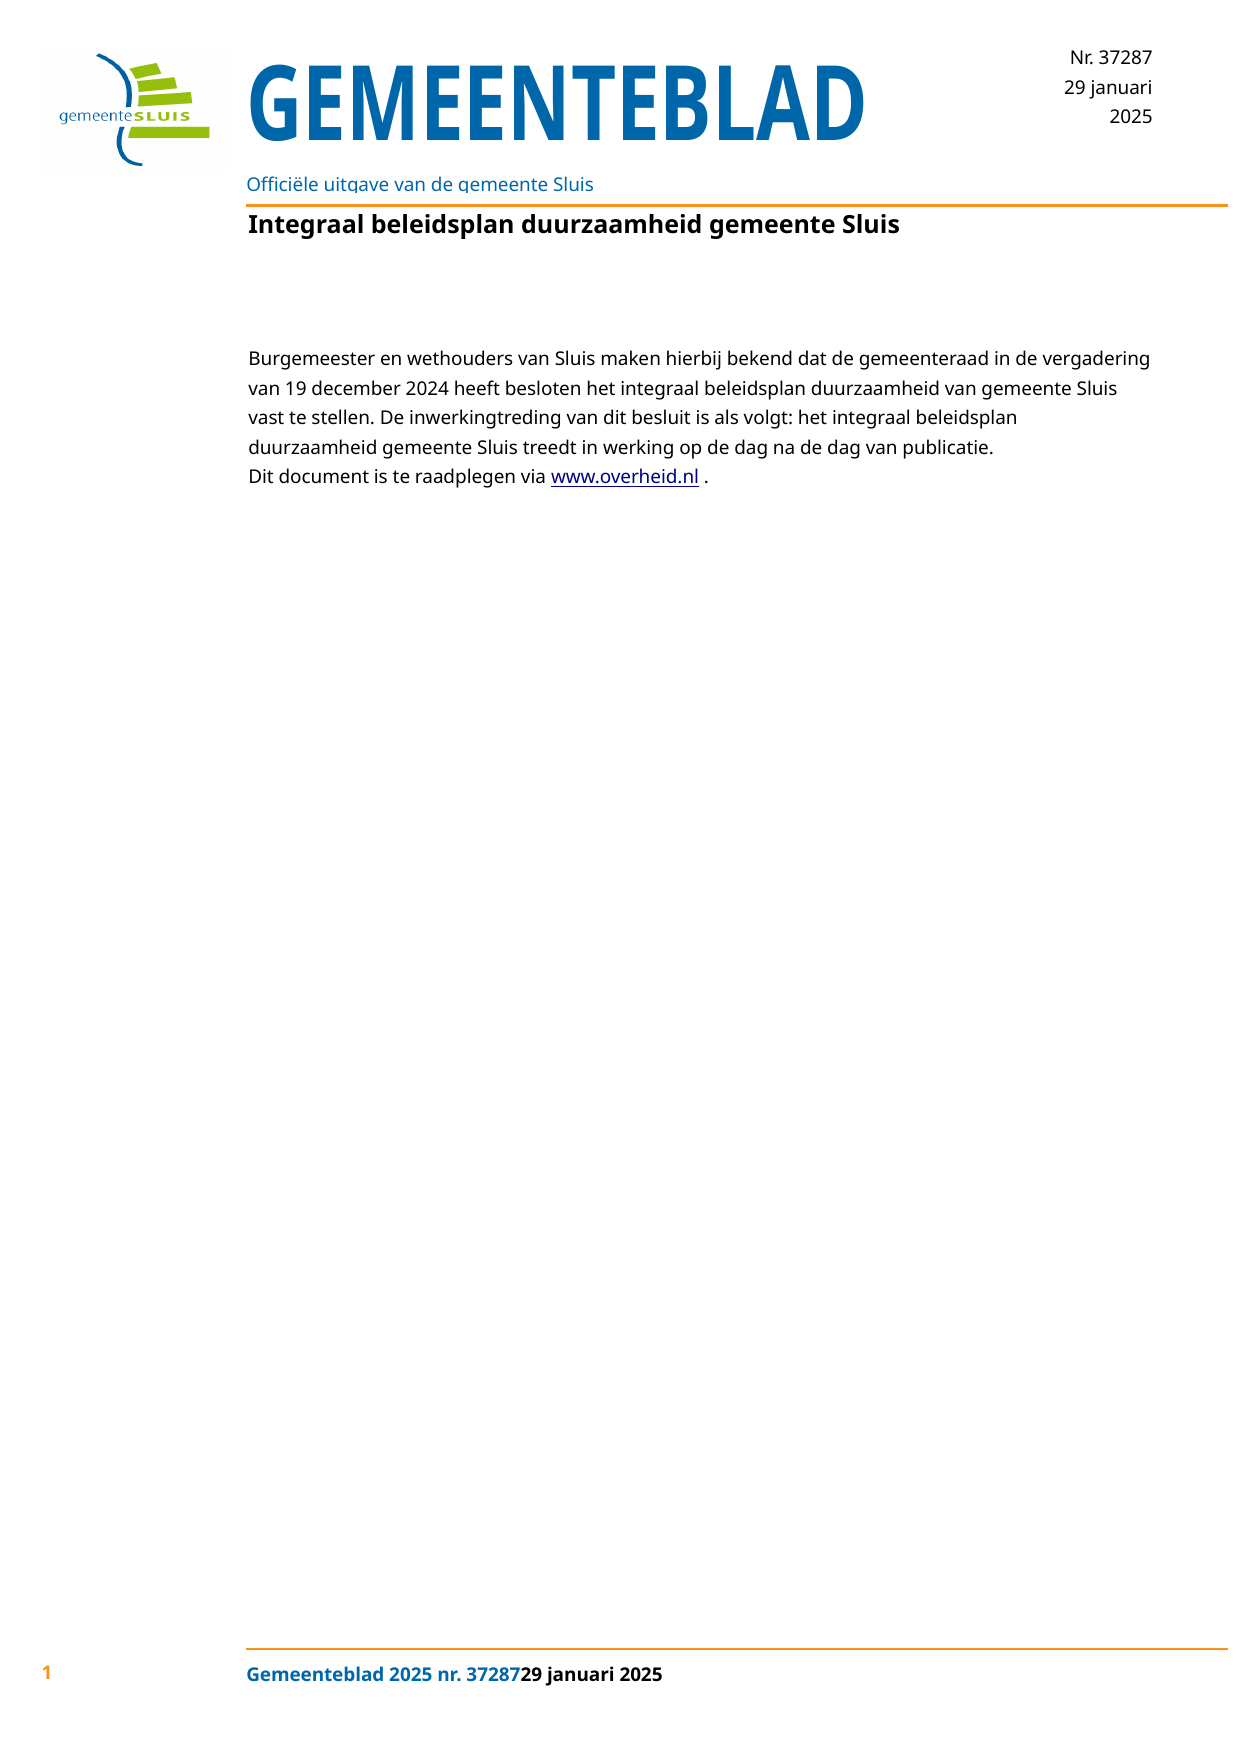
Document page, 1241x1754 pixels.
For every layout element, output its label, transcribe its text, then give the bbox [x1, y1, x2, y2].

text Burgemeester en wethouders van Sluis maken hierbij bekend dat de gemeenteraad in de vergadering van 19 december 2024 heeft besloten het integraal beleidsplan duurzaamheid van gemeente Sluis vast te stellen. De inwerkingtreding van dit besluit is als volgt: het integraal beleidsplan duurzaamheid gemeente Sluis treedt in werking op de dag na de dag van publicatie. [248, 345, 1152, 460]
text Dit document is te raadplegen via www.overheid.nl . [248, 464, 1152, 489]
text Integraal beleidsplan duurzaamheid gemeente Sluis [248, 207, 1152, 241]
picture [41, 47, 231, 172]
